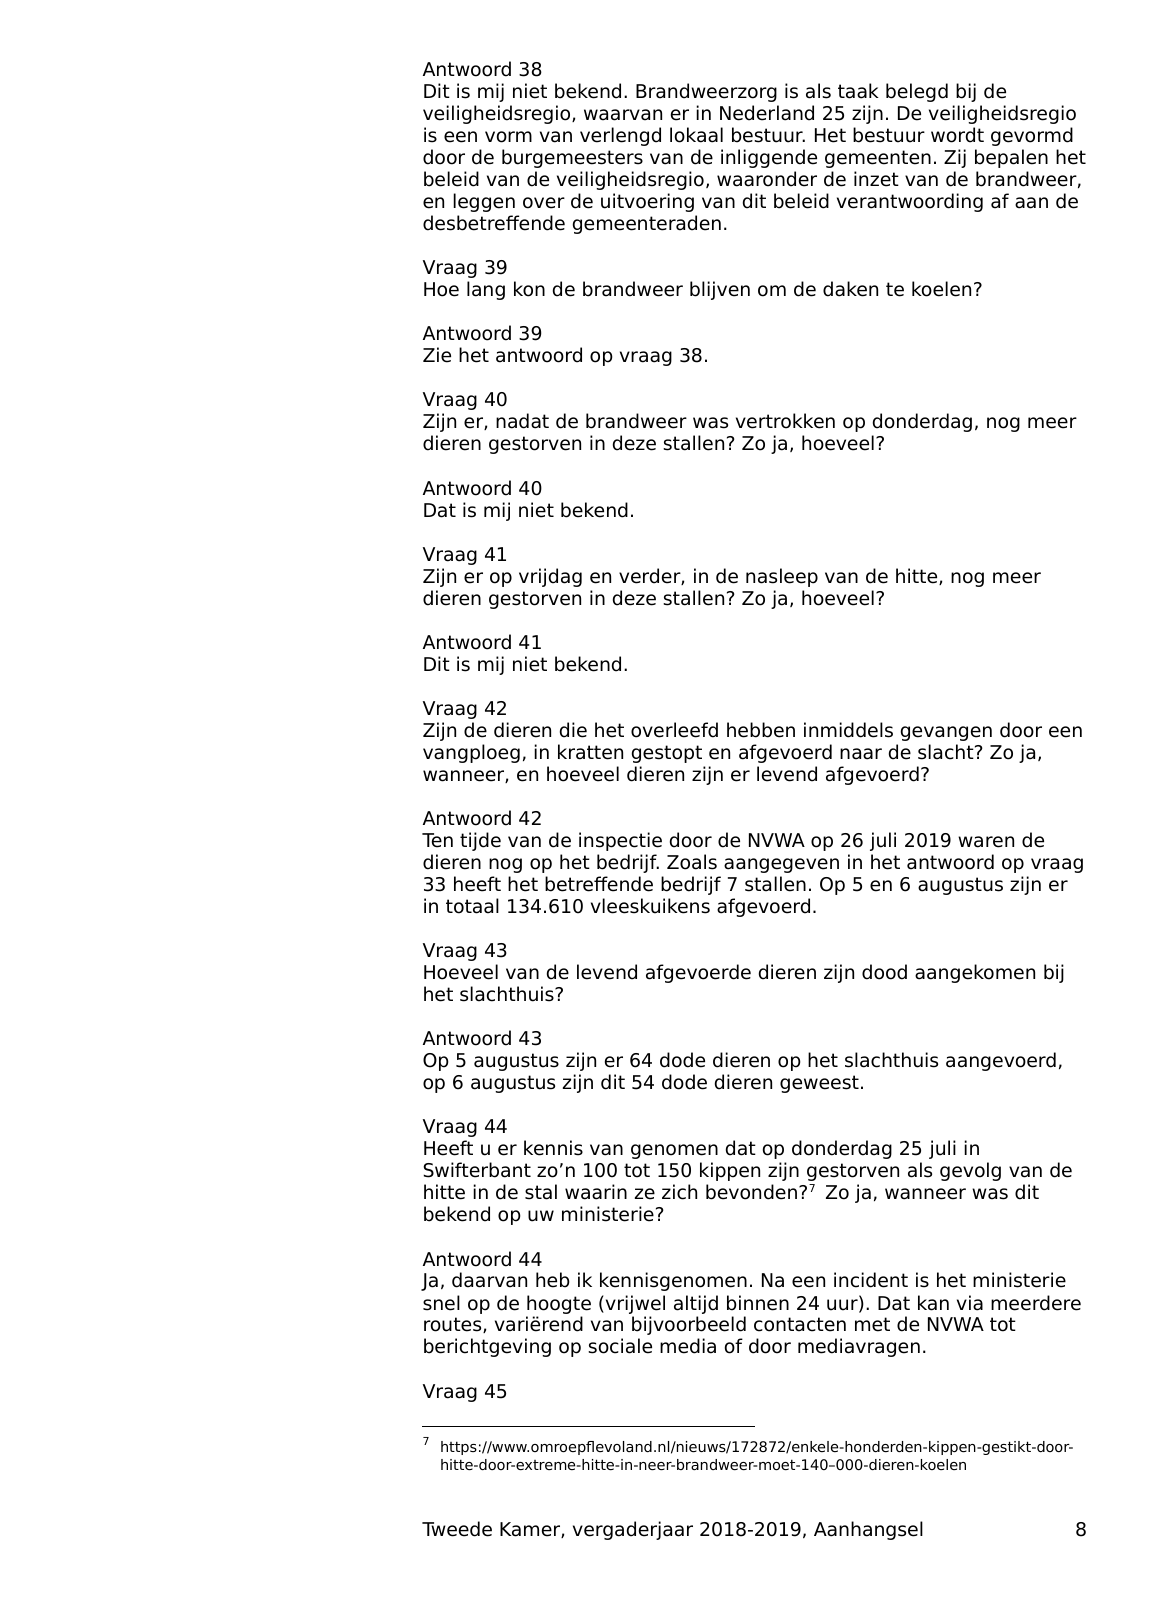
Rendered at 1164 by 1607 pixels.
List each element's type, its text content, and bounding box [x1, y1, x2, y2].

text Zijn er, nadat de brandweer was vertrokken op donderdag, nog meer dieren gestorven in deze stallen? Zo ja, hoeveel? [422, 411, 1087, 455]
text Zijn er op vrijdag en verder, in de nasleep van de hitte, nog meer dieren gestorven in deze stallen? Zo ja, hoeveel? [422, 566, 1087, 609]
text Ten tijde van de inspectie door de NVWA op 26 juli 2019 waren de dieren nog op het bedrijf. Zoals aangegeven in het antwoord op vraag 33 heeft het betreffende bedrijf 7 stallen. Op 5 en 6 augustus zijn er in totaal 134.610 vleeskuikens afgevoerd. [422, 830, 1087, 918]
text Zijn de dieren die het overleefd hebben inmiddels gevangen door een vangploeg, in kratten gestopt en afgevoerd naar de slacht? Zo ja, wanneer, en hoeveel dieren zijn er levend afgevoerd? [422, 720, 1087, 786]
text Dat is mij niet bekend. [422, 499, 1087, 521]
text Antwoord 39 [422, 323, 1087, 345]
text Op 5 augustus zijn er 64 dode dieren op het slachthuis aangevoerd, op 6 augustus zijn dit 54 dode dieren geweest. [422, 1050, 1087, 1094]
text Vraag 40 [422, 389, 1087, 411]
text Vraag 42 [422, 698, 1087, 720]
text Zie het antwoord op vraag 38. [422, 345, 1087, 367]
text Hoeveel van de levend afgevoerde dieren zijn dood aangekomen bij het slachthuis? [422, 962, 1087, 1006]
text Vraag 41 [422, 544, 1087, 566]
text Dit is mij niet bekend. Brandweerzorg is als taak belegd bij de veiligheidsregio, waarvan er in Nederland 25 zijn. De veiligheidsregio is een vorm van verlengd lokaal bestuur. Het bestuur wordt gevormd door de burgemeesters van de inliggende gemeenten. Zij bepalen het beleid van de veiligheidsregio, waaronder de inzet van de brandweer, en leggen over de uitvoering van dit beleid verantwoording af aan de desbetreffende gemeenteraden. [422, 81, 1087, 235]
text Antwoord 38 [422, 59, 1087, 81]
text Vraag 43 [422, 940, 1087, 962]
text Antwoord 41 [422, 632, 1087, 654]
text Antwoord 44 [422, 1248, 1087, 1270]
text Vraag 44 [422, 1116, 1087, 1138]
text https://www.omroepflevoland.nl/nieuws/172872/enkele-honderden-kippen-gestikt-door-hitte-door-extreme-hitte-in-neer-brandweer-moet-140–000-dieren-koelen [422, 1435, 1087, 1474]
text Hoe lang kon de brandweer blijven om de daken te koelen? [422, 279, 1087, 301]
text Vraag 45 [422, 1381, 1087, 1402]
text Antwoord 43 [422, 1028, 1087, 1050]
text Antwoord 40 [422, 477, 1087, 499]
text Vraag 39 [422, 257, 1087, 279]
text Antwoord 42 [422, 808, 1087, 830]
text Dit is mij niet bekend. [422, 654, 1087, 676]
text Heeft u er kennis van genomen dat op donderdag 25 juli in Swifterbant zo’n 100 tot 150 kippen zijn gestorven als gevolg van de hitte in de stal waarin ze zich bevonden? Zo ja, wanneer was dit bekend op uw ministerie? [422, 1138, 1087, 1226]
text Ja, daarvan heb ik kennisgenomen. Na een incident is het ministerie snel op de hoogte (vrijwel altijd binnen 24 uur). Dat kan via meerdere routes, variërend van bijvoorbeeld contacten met de NVWA tot berichtgeving op sociale media of door mediavragen. [422, 1270, 1087, 1358]
